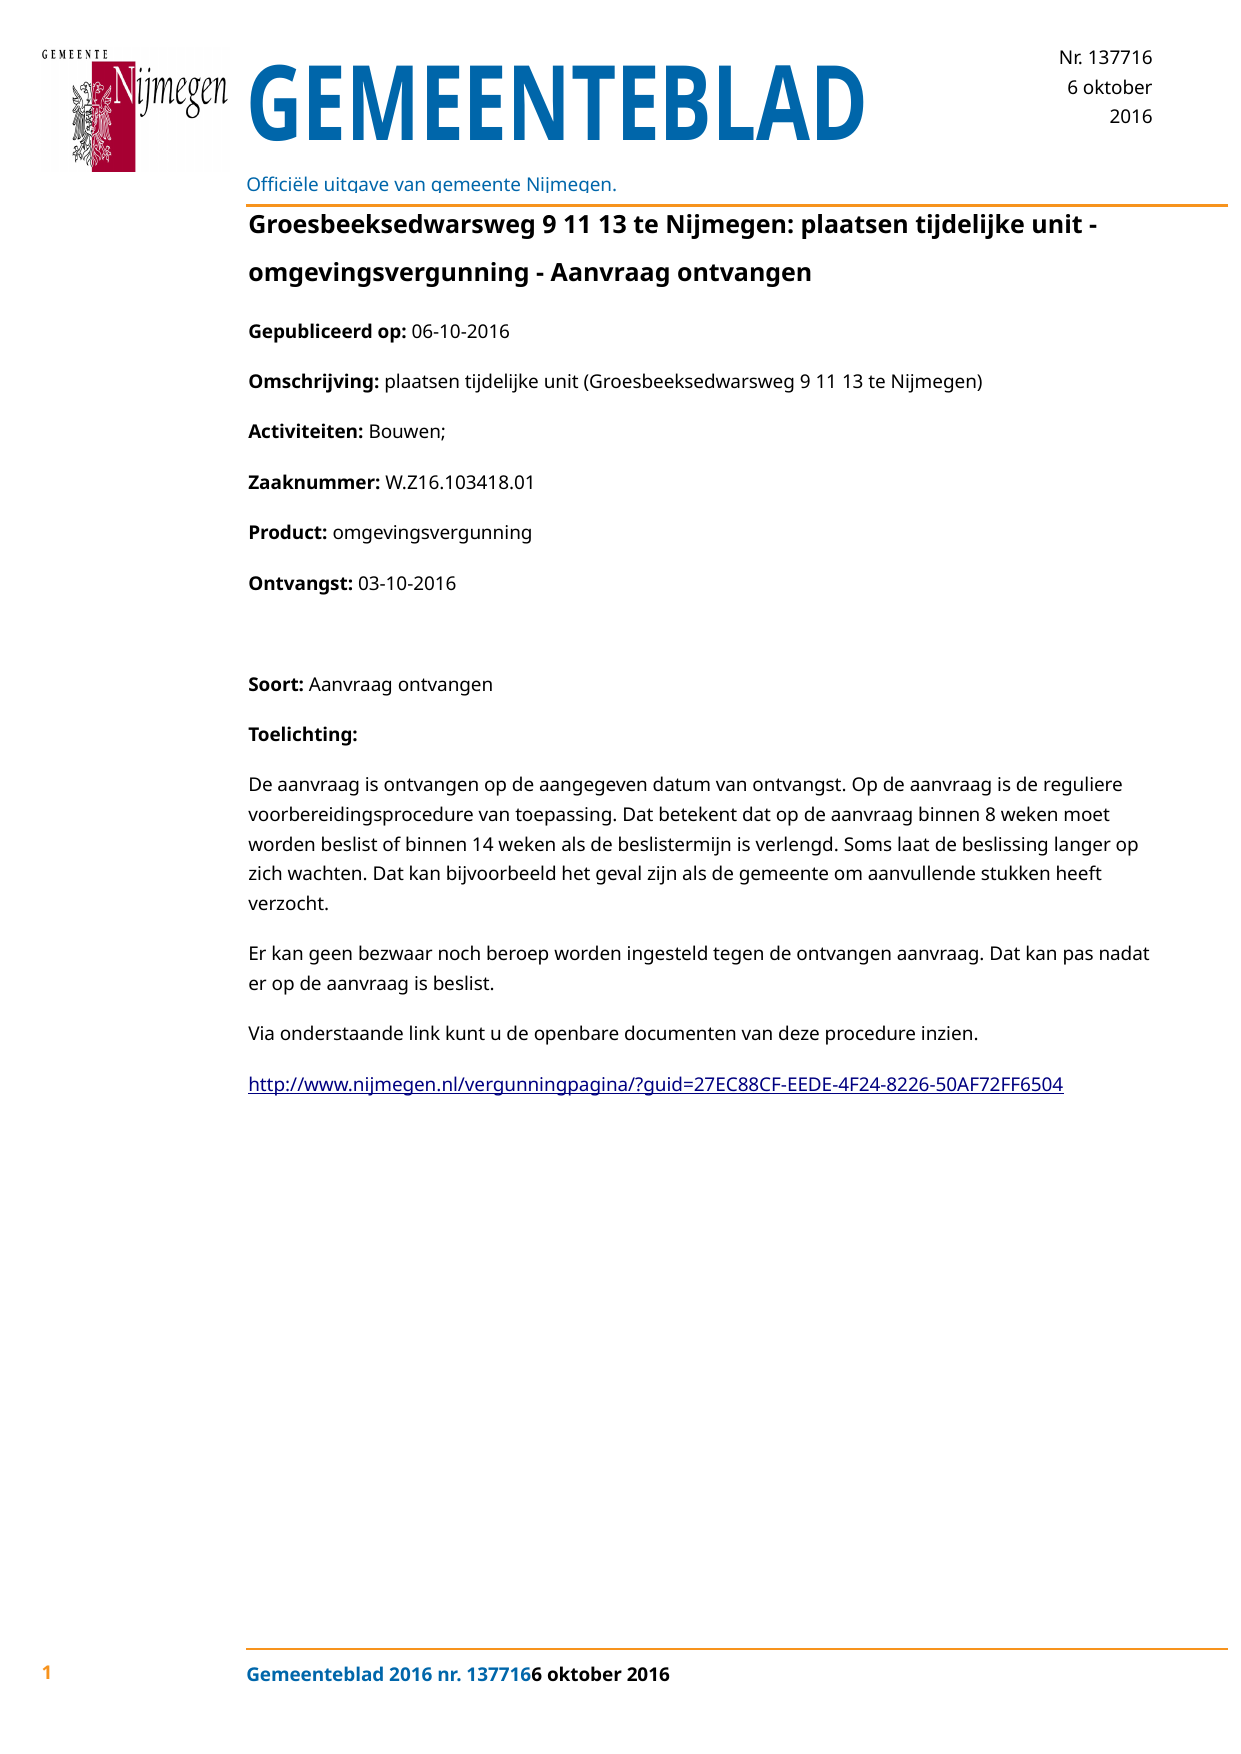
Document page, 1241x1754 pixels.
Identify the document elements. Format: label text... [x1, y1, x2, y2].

text Via onderstaande link kunt u de openbare documenten van deze procedure inzien. [248, 1020, 1152, 1046]
text http://www.nijmegen.nl/vergunningpagina/?guid=27EC88CF-EEDE-4F24-8226-50AF72FF6504 [248, 1071, 1152, 1097]
text Zaaknummer: W.Z16.103418.01 [248, 469, 1152, 495]
picture [41, 47, 231, 172]
text Gepubliceerd op: 06-10-2016 [248, 318, 1152, 344]
text Toelichting: [248, 721, 1152, 747]
text De aanvraag is ontvangen op de aangegeven datum van ontvangst. Op de aanvraag is de reguliere voorbereidingsprocedure van toepassing. Dat betekent dat op de aanvraag binnen 8 weken moet worden beslist of binnen 14 weken als de beslistermijn is verlengd. Soms laat de beslissing langer op zich wachten. Dat kan bijvoorbeeld het geval zijn als de gemeente om aanvullende stukken heeft verzocht. [248, 772, 1152, 916]
text Omschrijving: plaatsen tijdelijke unit (Groesbeeksedwarsweg 9 11 13 te Nijmegen) [248, 368, 1152, 394]
text Activiteiten: Bouwen; [248, 419, 1152, 444]
text Ontvangst: 03-10-2016 [248, 570, 1152, 596]
text Groesbeeksedwarsweg 9 11 13 te Nijmegen: plaatsen tijdelijke unit - omgevingsvergunning - Aanvraag ontvangen [248, 207, 1152, 288]
text Soort: Aanvraag ontvangen [248, 671, 1152, 697]
text Product: omgevingsvergunning [248, 519, 1152, 545]
text Er kan geen bezwaar noch beroep worden ingesteld tegen de ontvangen aanvraag. Dat kan pas nadat er op de aanvraag is beslist. [248, 940, 1152, 996]
